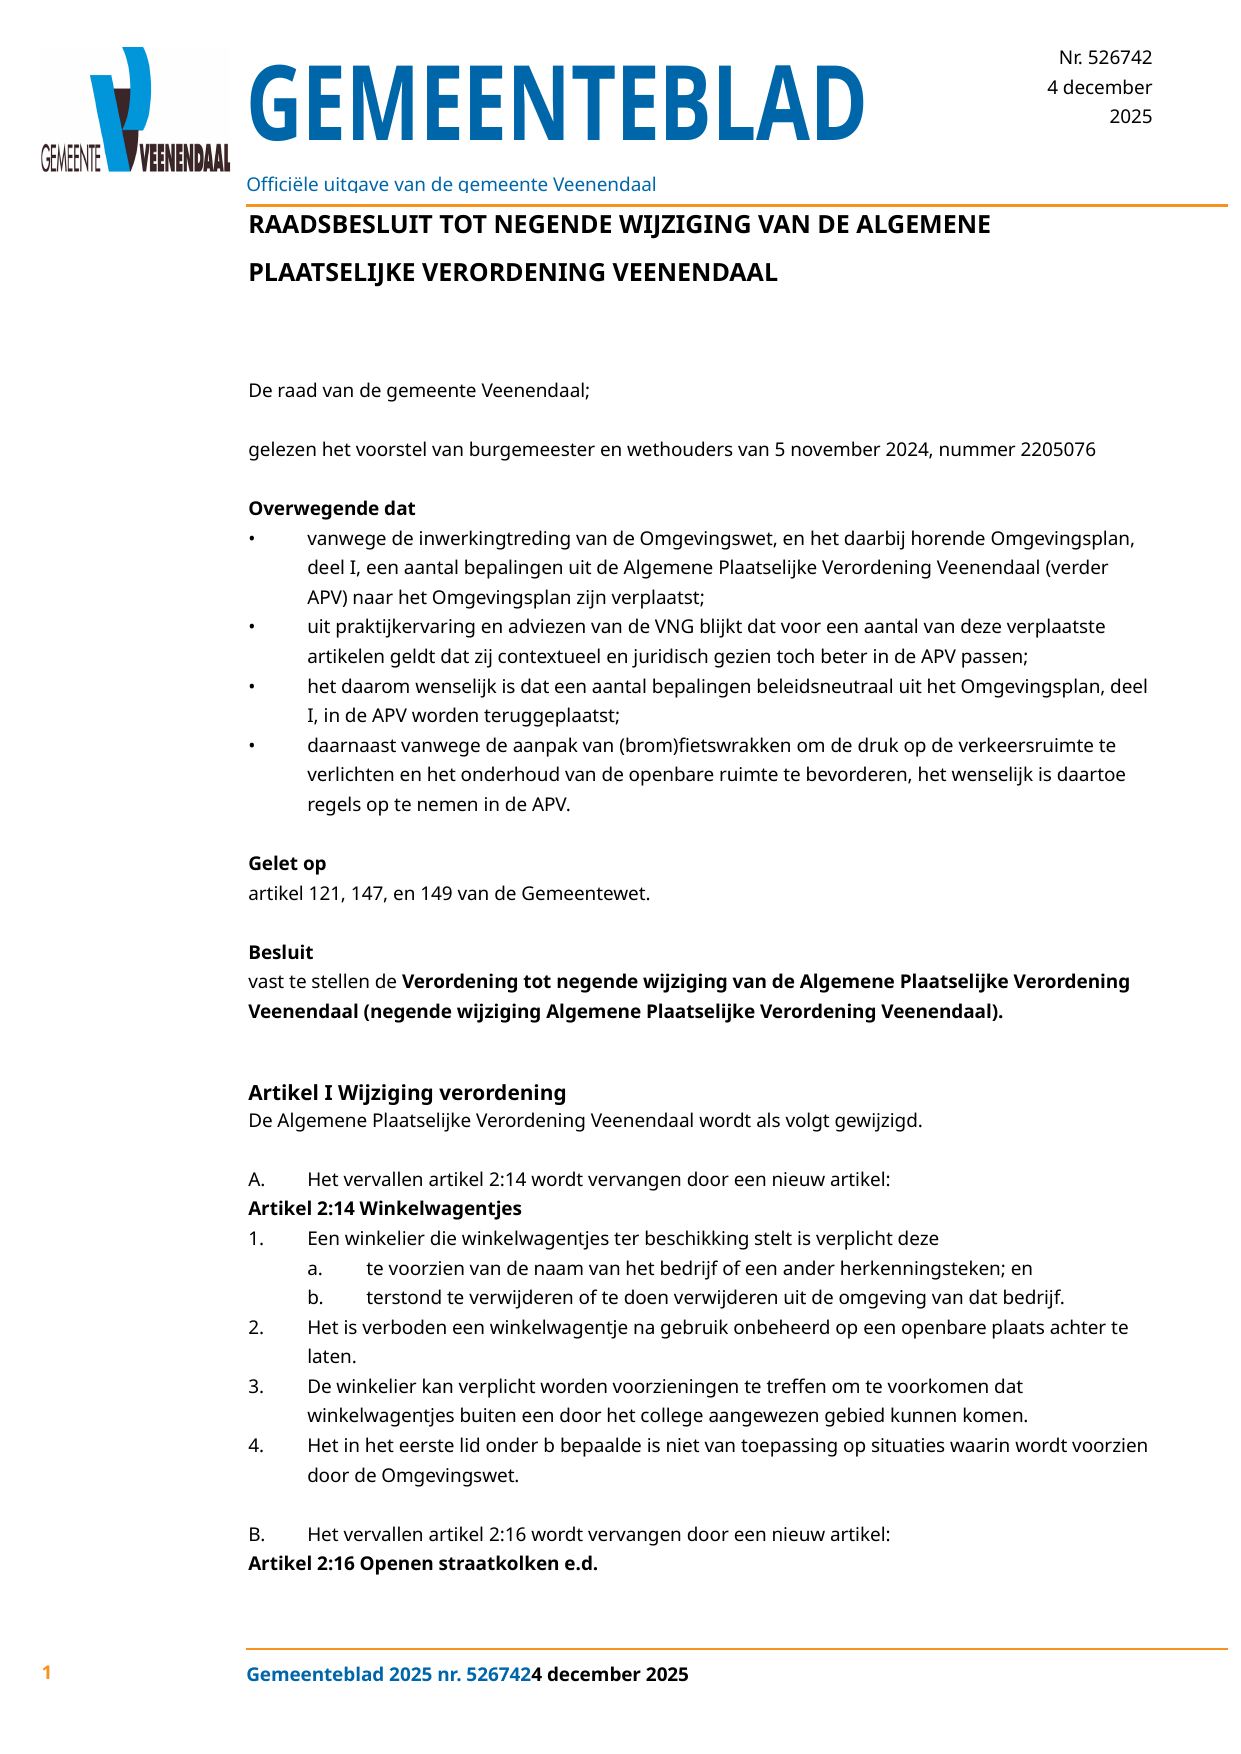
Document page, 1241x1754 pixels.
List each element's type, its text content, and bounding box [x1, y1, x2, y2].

picture [41, 47, 130, 172]
text Gelet op [248, 850, 1152, 876]
text Besluit [248, 939, 1152, 965]
text De Algemene Plaatselijke Verordening Veenendaal wordt als volgt gewijzigd. [248, 1107, 1152, 1132]
list daarnaast vanwege de aanpak van (brom)fietswrakken om de druk op de verkeersruimte te verlichten en het onderhoud van de openbare ruimte te bevorderen, het wenselijk is daartoe regels op te nemen in de APV. [248, 732, 1152, 817]
text De raad van de gemeente Veenendaal; [248, 377, 1152, 403]
list Het is verboden een winkelwagentje na gebruik onbeheerd op een openbare plaats achter te laten. [248, 1314, 1152, 1369]
list Het in het eerste lid onder b bepaalde is niet van toepassing op situaties waarin wordt voorzien door de Omgevingswet. [248, 1432, 1152, 1487]
list Een winkelier die winkelwagentjes ter beschikking stelt is verplicht deze [248, 1225, 1152, 1251]
list vanwege de inwerkingtreding van de Omgevingswet, en het daarbij horende Omgevingsplan, deel I, een aantal bepalingen uit de Algemene Plaatselijke Verordening Veenendaal (verder APV) naar het Omgevingsplan zijn verplaatst; [248, 525, 1152, 610]
text RAADSBESLUIT TOT NEGENDE WIJZIGING VAN DE ALGEMENE PLAATSELIJKE VERORDENING VEENENDAAL [248, 207, 1152, 288]
text Artikel 2:16 Openen straatkolken e.d. [248, 1551, 1152, 1576]
picture [123, 47, 231, 172]
list Het vervallen artikel 2:14 wordt vervangen door een nieuw artikel: [248, 1166, 1152, 1192]
text Artikel I Wijziging verordening [248, 1078, 1152, 1107]
text vast te stellen de Verordening tot negende wijziging van de Algemene Plaatselijke Verordening Veenendaal (negende wijziging Algemene Plaatselijke Verordening Veenendaal). [248, 969, 1152, 1024]
list De winkelier kan verplicht worden voorzieningen te treffen om te voorkomen dat winkelwagentjes buiten een door het college aangewezen gebied kunnen komen. [248, 1373, 1152, 1428]
list Het vervallen artikel 2:16 wordt vervangen door een nieuw artikel: [248, 1521, 1152, 1547]
list uit praktijkervaring en adviezen van de VNG blijkt dat voor een aantal van deze verplaatste artikelen geldt dat zij contextueel en juridisch gezien toch beter in de APV passen; [248, 614, 1152, 669]
text artikel 121, 147, en 149 van de Gemeentewet. [248, 880, 1152, 906]
text gelezen het voorstel van burgemeester en wethouders van 5 november 2024, nummer 2205076 [248, 436, 1152, 462]
text Overwegende dat [248, 495, 1152, 521]
list te voorzien van de naam van het bedrijf of een ander herkenningsteken; en [307, 1255, 1152, 1280]
text Artikel 2:14 Winkelwagentjes [248, 1196, 1152, 1221]
list terstond te verwijderen of te doen verwijderen uit de omgeving van dat bedrijf. [307, 1284, 1152, 1310]
list het daarom wenselijk is dat een aantal bepalingen beleidsneutraal uit het Omgevingsplan, deel I, in de APV worden teruggeplaatst; [248, 673, 1152, 728]
